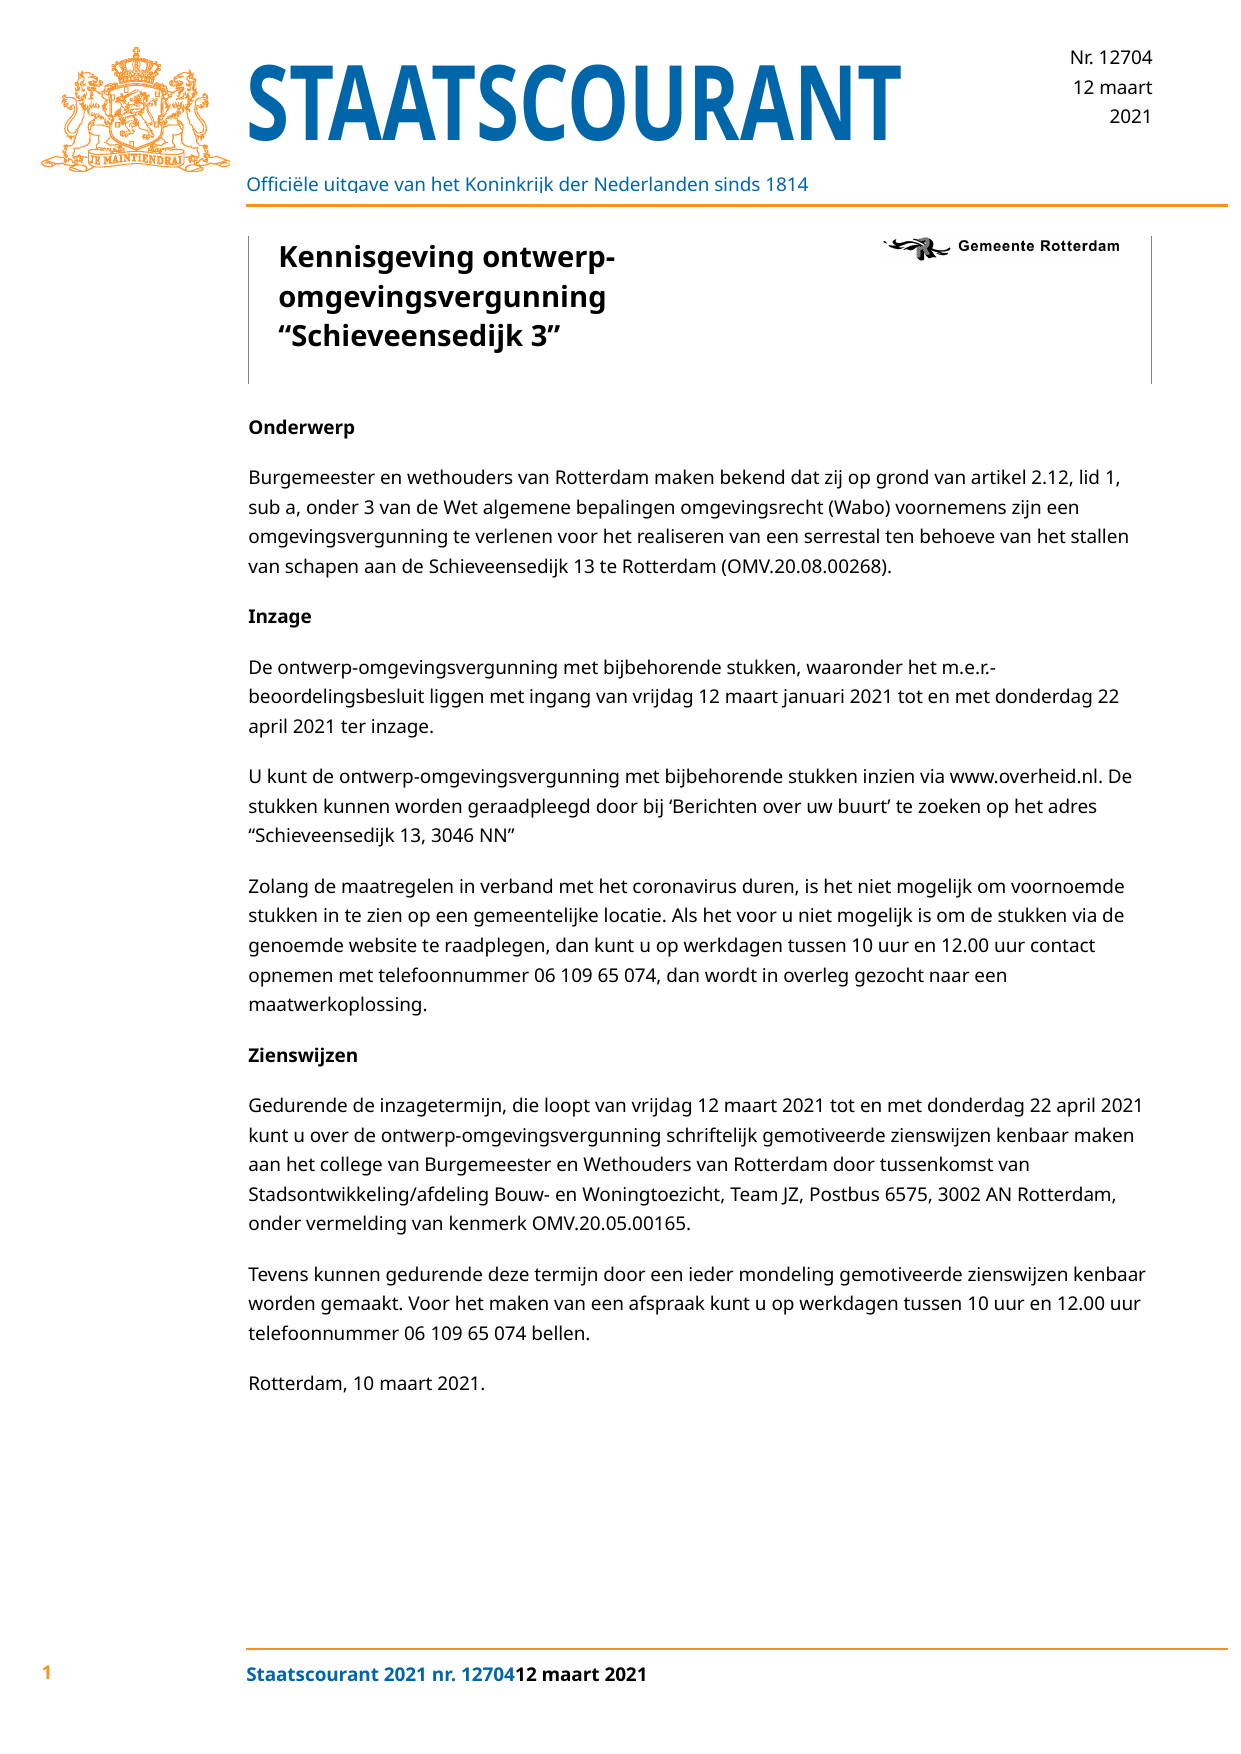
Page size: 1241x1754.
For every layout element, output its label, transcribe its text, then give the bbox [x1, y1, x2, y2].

text Zienswijzen [248, 1042, 1152, 1068]
text De ontwerp-omgevingsvergunning met bijbehorende stukken, waaronder het m.e.r.- beoordelingsbesluit liggen met ingang van vrijdag 12 maart januari 2021 tot en met donderdag 22 april 2021 ter inzage. [248, 654, 1152, 739]
table_header [850, 236, 1151, 384]
text Onderwerp [248, 414, 1152, 440]
text Rotterdam, 10 maart 2021. [248, 1371, 1152, 1396]
table_header Kennisgeving ontwerp-omgevingsvergunning “Schieveensedijk 3” [249, 236, 850, 384]
text Burgemeester en wethouders van Rotterdam maken bekend dat zij op grond van artikel 2.12, lid 1, sub a, onder 3 van de Wet algemene bepalingen omgevingsrecht (Wabo) voornemens zijn een omgevingsvergunning te verlenen voor het realiseren van een serrestal ten behoeve van het stallen van schapen aan de Schieveensedijk 13 te Rotterdam (OMV.20.08.00268). [248, 464, 1152, 579]
text Inzage [248, 603, 1152, 629]
text Tevens kunnen gedurende deze termijn door een ieder mondeling gemotiveerde zienswijzen kenbaar worden gemaakt. Voor het maken van een afspraak kunt u op werkdagen tussen 10 uur en 12.00 uur telefoonnummer 06 109 65 074 bellen. [248, 1261, 1152, 1346]
text Gedurende de inzagetermijn, die loopt van vrijdag 12 maart 2021 tot en met donderdag 22 april 2021 kunt u over de ontwerp-omgevingsvergunning schriftelijk gemotiveerde zienswijzen kenbaar maken aan het college van Burgemeester en Wethouders van Rotterdam door tussenkomst van Stadsontwikkeling/afdeling Bouw- en Woningtoezicht, Team JZ, Postbus 6575, 3002 AN Rotterdam, onder vermelding van kenmerk OMV.20.05.00165. [248, 1092, 1152, 1236]
text Zolang de maatregelen in verband met het coronavirus duren, is het niet mogelijk om voornoemde stukken in te zien op een gemeentelijke locatie. Als het voor u niet mogelijk is om de stukken via de genoemde website te raadplegen, dan kunt u op werkdagen tussen 10 uur en 12.00 uur contact opnemen met telefoonnummer 06 109 65 074, dan wordt in overleg gezocht naar een maatwerkoplossing. [248, 873, 1152, 1017]
picture [882, 236, 1119, 261]
text U kunt de ontwerp-omgevingsvergunning met bijbehorende stukken inzien via www.overheid.nl. De stukken kunnen worden geraadpleegd door bij ‘Berichten over uw buurt’ te zoeken op het adres “Schieveensedijk 13, 3046 NN” [248, 763, 1152, 848]
picture [41, 47, 231, 172]
